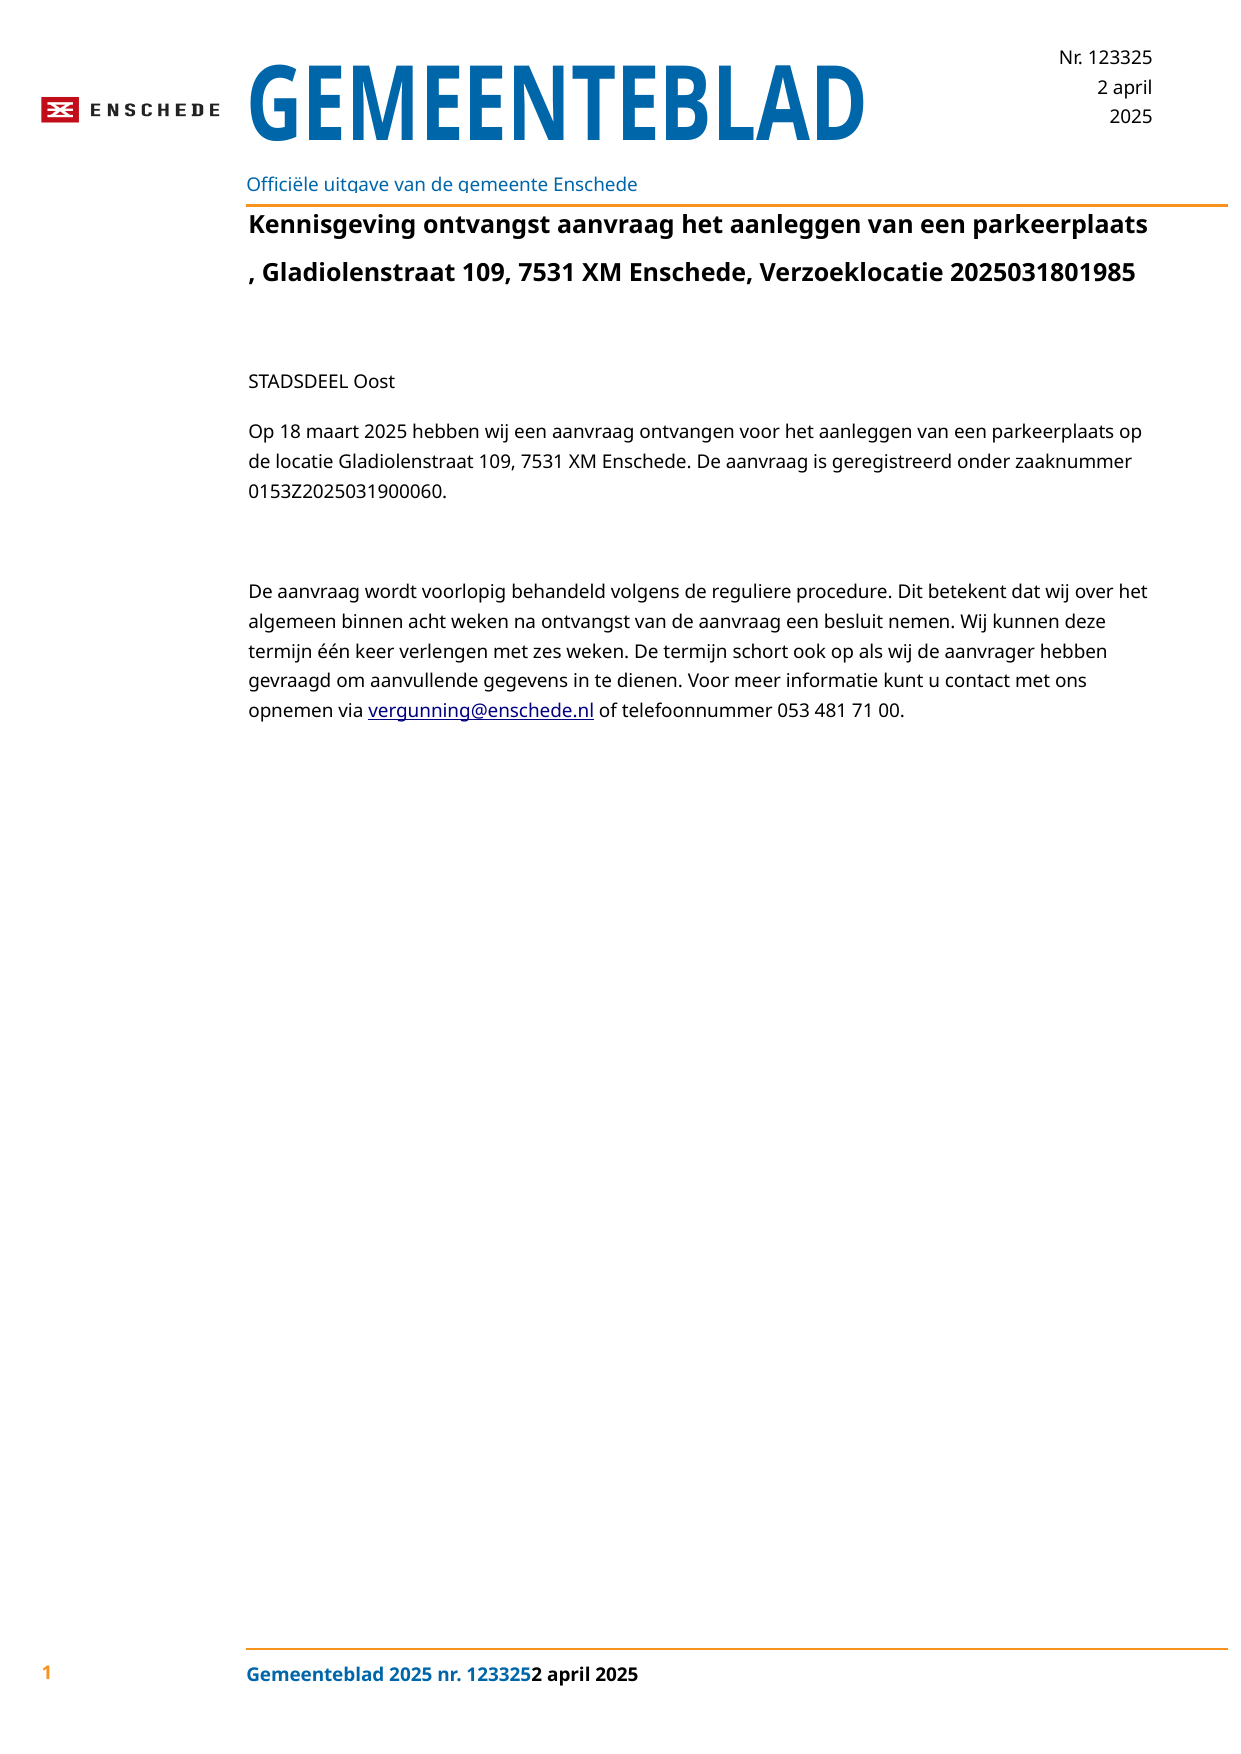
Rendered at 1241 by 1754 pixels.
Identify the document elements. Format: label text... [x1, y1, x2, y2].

text Op 18 maart 2025 hebben wij een aanvraag ontvangen voor het aanleggen van een parkeerplaats op de locatie Gladiolenstraat 109, 7531 XM Enschede. De aanvraag is geregistreerd onder zaaknummer 0153Z2025031900060. [248, 419, 1152, 504]
picture [41, 47, 231, 172]
text De aanvraag wordt voorlopig behandeld volgens de reguliere procedure. Dit betekent dat wij over het algemeen binnen acht weken na ontvangst van de aanvraag een besluit nemen. Wij kunnen deze termijn één keer verlengen met zes weken. De termijn schort ook op als wij de aanvrager hebben gevraagd om aanvullende gegevens in te dienen. Voor meer informatie kunt u contact met ons opnemen via vergunning@enschede.nl of telefoonnummer 053 481 71 00. [248, 579, 1152, 723]
text Kennisgeving ontvangst aanvraag het aanleggen van een parkeerplaats , Gladiolenstraat 109, 7531 XM Enschede, Verzoeklocatie 2025031801985 [248, 207, 1152, 288]
text STADSDEEL Oost [248, 368, 1152, 394]
